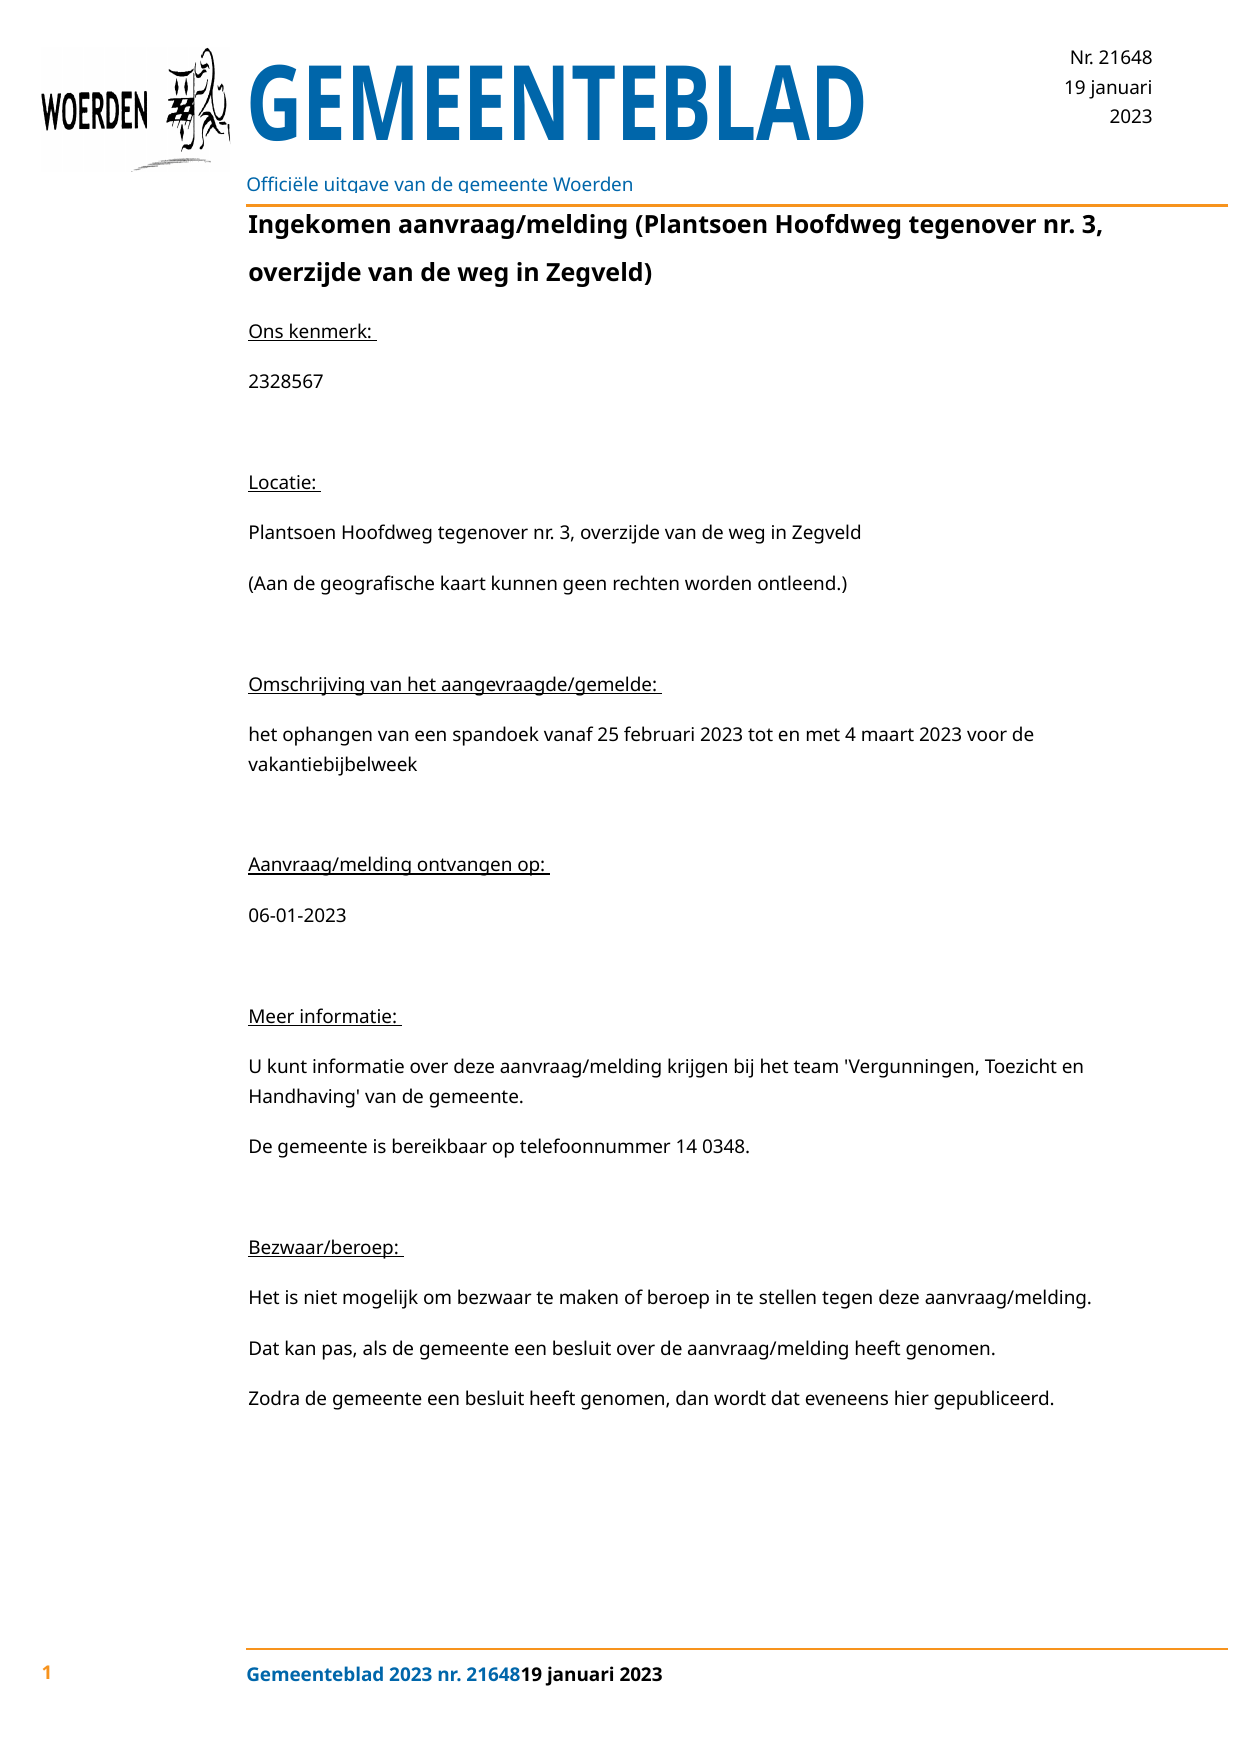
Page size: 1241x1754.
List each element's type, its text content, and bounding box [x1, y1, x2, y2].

text Locatie: [248, 469, 1152, 495]
text Meer informatie: [248, 1003, 1152, 1029]
text 06-01-2023 [248, 902, 1152, 928]
text Bezwaar/beroep: [248, 1234, 1152, 1260]
text Het is niet mogelijk om bezwaar te maken of beroep in te stellen tegen deze aanvraag/melding. [248, 1284, 1152, 1310]
picture [41, 47, 231, 172]
text Aanvraag/melding ontvangen op: [248, 852, 1152, 877]
text 2328567 [248, 368, 1152, 394]
text Dat kan pas, als de gemeente een besluit over de aanvraag/melding heeft genomen. [248, 1335, 1152, 1361]
text (Aan de geografische kaart kunnen geen rechten worden ontleend.) [248, 570, 1152, 596]
text Ingekomen aanvraag/melding (Plantsoen Hoofdweg tegenover nr. 3, overzijde van de weg in Zegveld) [248, 207, 1152, 288]
text het ophangen van een spandoek vanaf 25 februari 2023 tot en met 4 maart 2023 voor de vakantiebijbelweek [248, 721, 1152, 777]
text De gemeente is bereikbaar op telefoonnummer 14 0348. [248, 1133, 1152, 1159]
text Plantsoen Hoofdweg tegenover nr. 3, overzijde van de weg in Zegveld [248, 519, 1152, 545]
text U kunt informatie over deze aanvraag/melding krijgen bij het team 'Vergunningen, Toezicht en Handhaving' van de gemeente. [248, 1053, 1152, 1109]
text Ons kenmerk: [248, 318, 1152, 344]
text Omschrijving van het aangevraagde/gemelde: [248, 671, 1152, 697]
text Zodra de gemeente een besluit heeft genomen, dan wordt dat eveneens hier gepubliceerd. [248, 1385, 1152, 1411]
